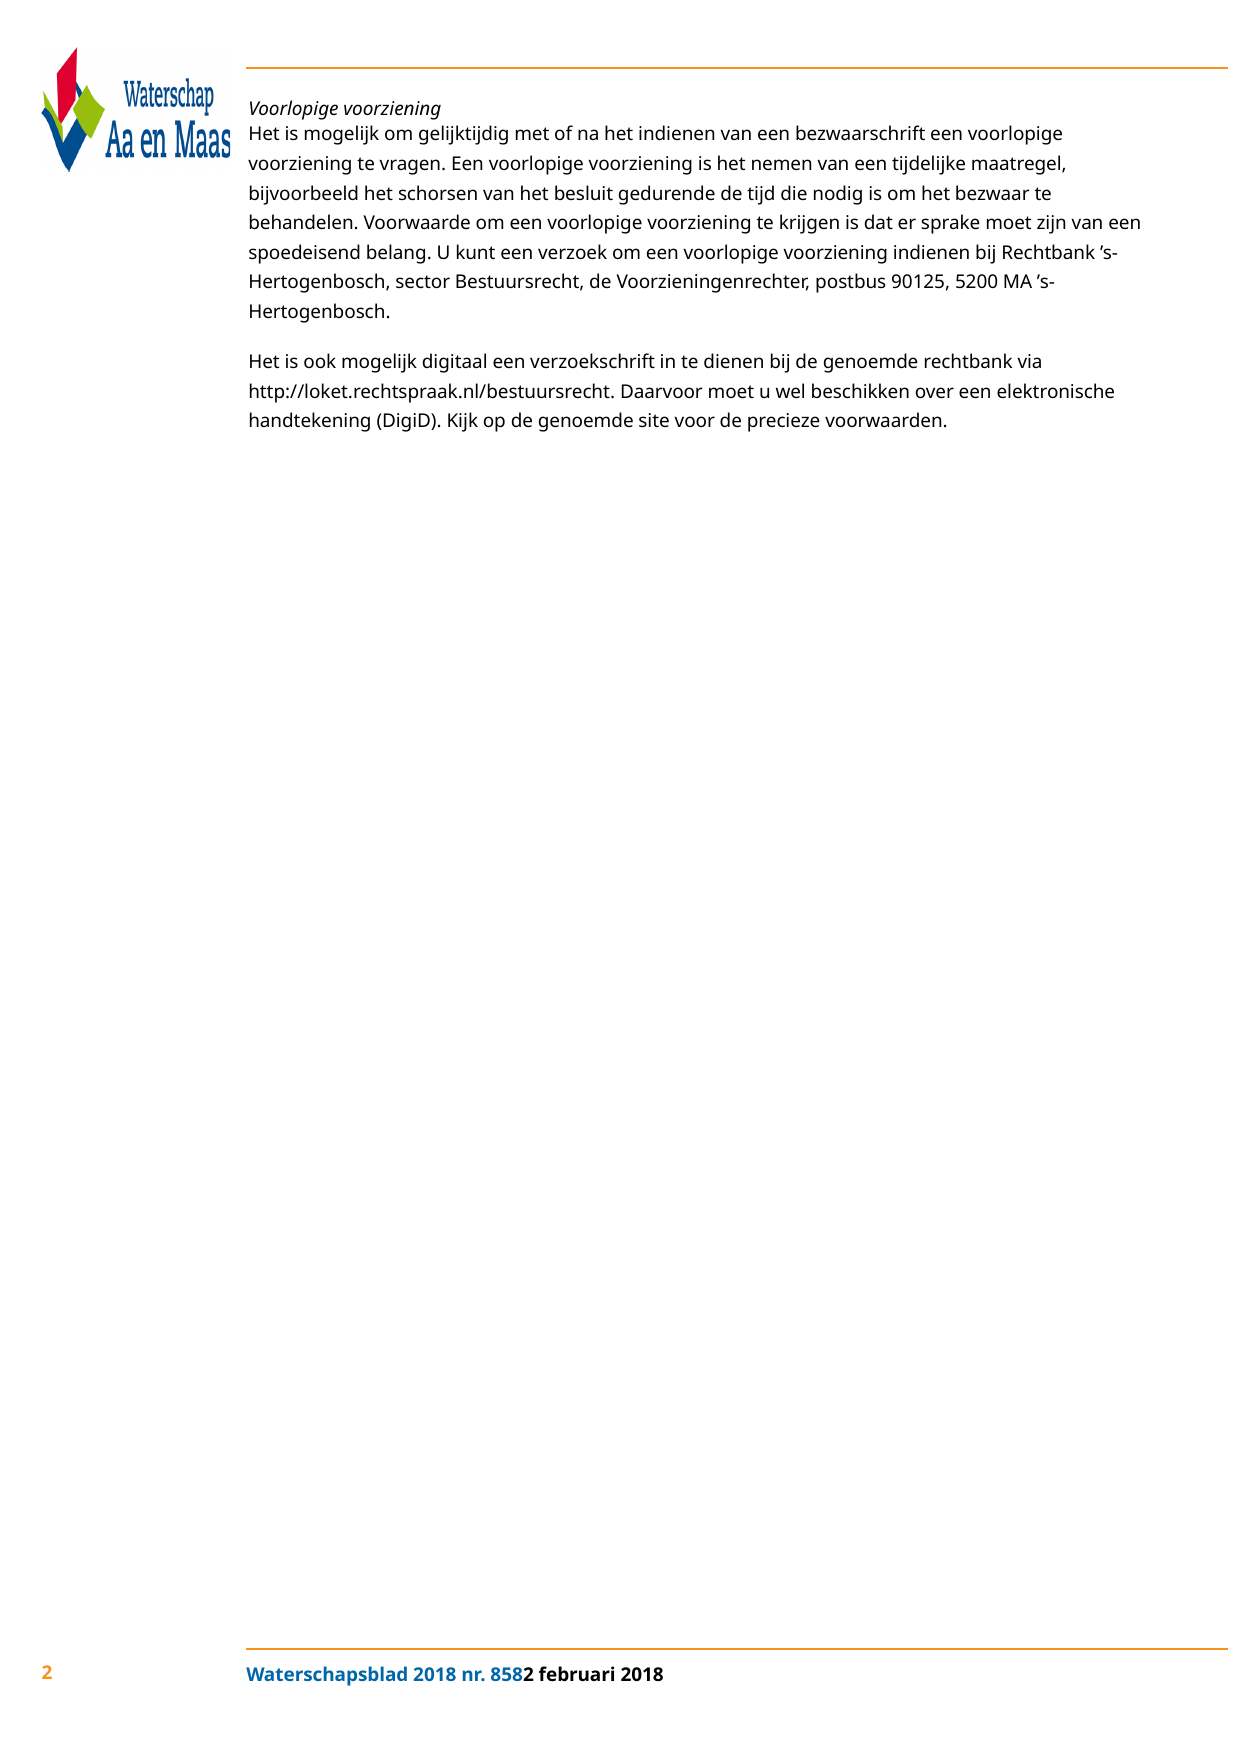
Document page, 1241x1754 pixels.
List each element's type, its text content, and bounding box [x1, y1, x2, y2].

text Het is mogelijk om gelijktijdig met of na het indienen van een bezwaarschrift een voorlopige voorziening te vragen. Een voorlopige voorziening is het nemen van een tijdelijke maatregel, bijvoorbeeld het schorsen van het besluit gedurende de tijd die nodig is om het bezwaar te behandelen. Voorwaarde om een voorlopige voorziening te krijgen is dat er sprake moet zijn van een spoedeisend belang. U kunt een verzoek om een voorlopige voorziening indienen bij Rechtbank ’s-Hertogenbosch, sector Bestuursrecht, de Voorzieningenrechter, postbus 90125, 5200 MA ’s-Hertogenbosch. [248, 121, 1152, 324]
text Het is ook mogelijk digitaal een verzoekschrift in te dienen bij de genoemde rechtbank via http://loket.rechtspraak.nl/bestuursrecht. Daarvoor moet u wel beschikken over een elektronische handtekening (DigiD). Kijk op de genoemde site voor de precieze voorwaarden. [248, 348, 1152, 433]
picture [41, 47, 231, 172]
text Voorlopige voorziening [248, 95, 1152, 121]
